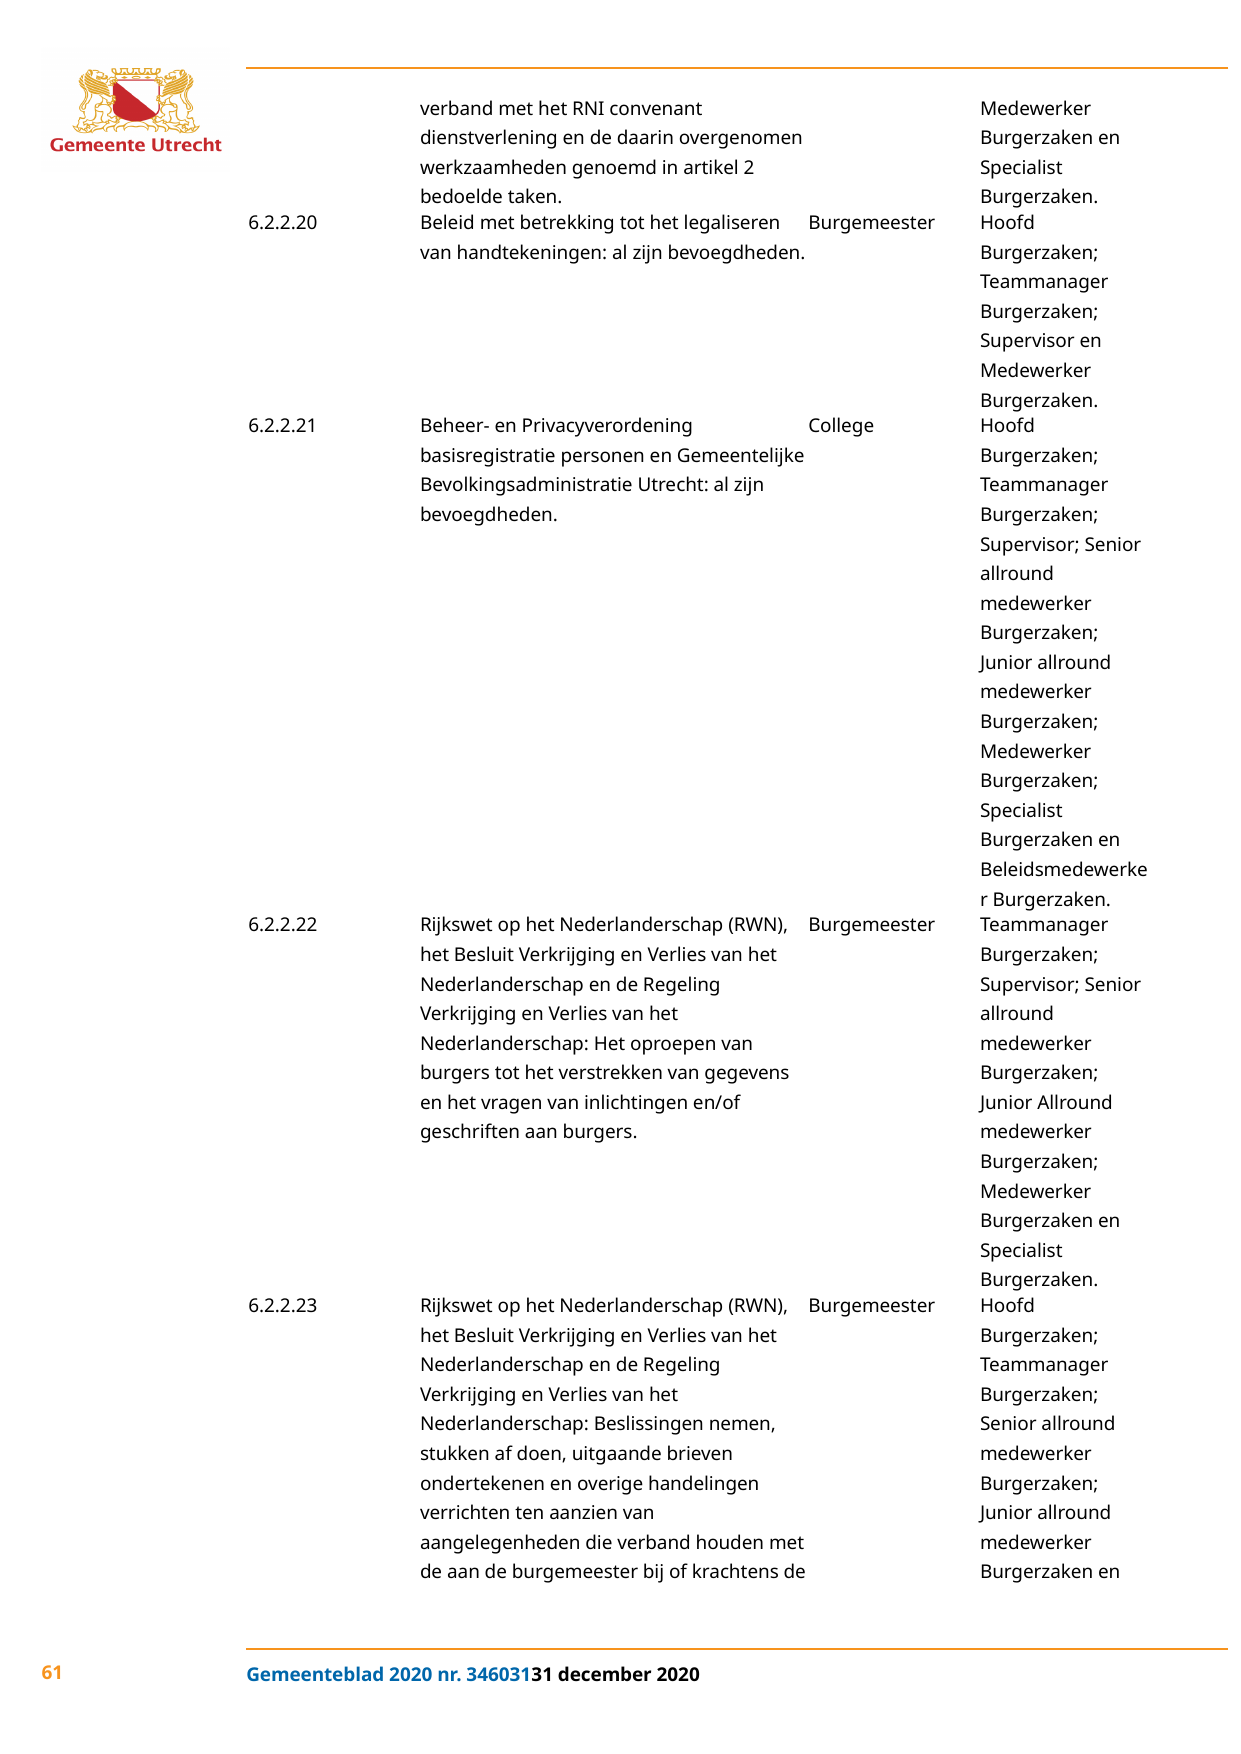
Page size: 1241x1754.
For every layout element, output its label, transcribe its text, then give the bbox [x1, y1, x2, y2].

table_cell Teammanager Burgerzaken; Supervisor; Senior allround medewerker Burgerzaken; Junior Allround medewerker Burgerzaken; Medewerker Burgerzaken en Specialist Burgerzaken. [980, 912, 1152, 1292]
table_cell Burgemeester [808, 1292, 980, 1584]
table_cell 6.2.2.23 [248, 1292, 420, 1584]
picture [41, 47, 231, 172]
table_cell [808, 95, 980, 209]
table_cell 6.2.2.22 [248, 912, 420, 1292]
table_cell Rijkswet op het Nederlanderschap (RWN), het Besluit Verkrijging en Verlies van het Nederlanderschap en de Regeling Verkrijging en Verlies van het Nederlanderschap: Beslissingen nemen, stukken af doen, uitgaande brieven ondertekenen en overige handelingen verrichten ten aanzien van aangelegenheden die verband houden met de aan de burgemeester bij of krachtens de [420, 1292, 808, 1584]
table_cell Hoofd Burgerzaken; Teammanager Burgerzaken; Senior allround medewerker Burgerzaken; Junior allround medewerker Burgerzaken en [980, 1292, 1152, 1584]
table_cell Beleid met betrekking tot het legaliseren van handtekeningen: al zijn bevoegdheden. [420, 209, 808, 412]
table_cell Medewerker Burgerzaken en Specialist Burgerzaken. [980, 95, 1152, 209]
table_cell Beheer- en Privacyverordening basisregistratie personen en Gemeentelijke Bevolkingsadministratie Utrecht: al zijn bevoegdheden. [420, 413, 808, 912]
table_cell Rijkswet op het Nederlanderschap (RWN), het Besluit Verkrijging en Verlies van het Nederlanderschap en de Regeling Verkrijging en Verlies van het Nederlanderschap: Het oproepen van burgers tot het verstrekken van gegevens en het vragen van inlichtingen en/of geschriften aan burgers. [420, 912, 808, 1292]
table_cell [248, 95, 420, 209]
table_cell 6.2.2.20 [248, 209, 420, 412]
table_cell Hoofd Burgerzaken; Teammanager Burgerzaken; Supervisor en Medewerker Burgerzaken. [980, 209, 1152, 412]
table_cell 6.2.2.21 [248, 413, 420, 912]
table_cell College [808, 413, 980, 912]
table_cell verband met het RNI convenant dienstverlening en de daarin overgenomen werkzaamheden genoemd in artikel 2 bedoelde taken. [420, 95, 808, 209]
table_cell Burgemeester [808, 912, 980, 1292]
table_cell Hoofd Burgerzaken; Teammanager Burgerzaken; Supervisor; Senior allround medewerker Burgerzaken; Junior allround medewerker Burgerzaken; Medewerker Burgerzaken; Specialist Burgerzaken en Beleidsmedewerker Burgerzaken. [980, 413, 1152, 912]
table_cell Burgemeester [808, 209, 980, 412]
